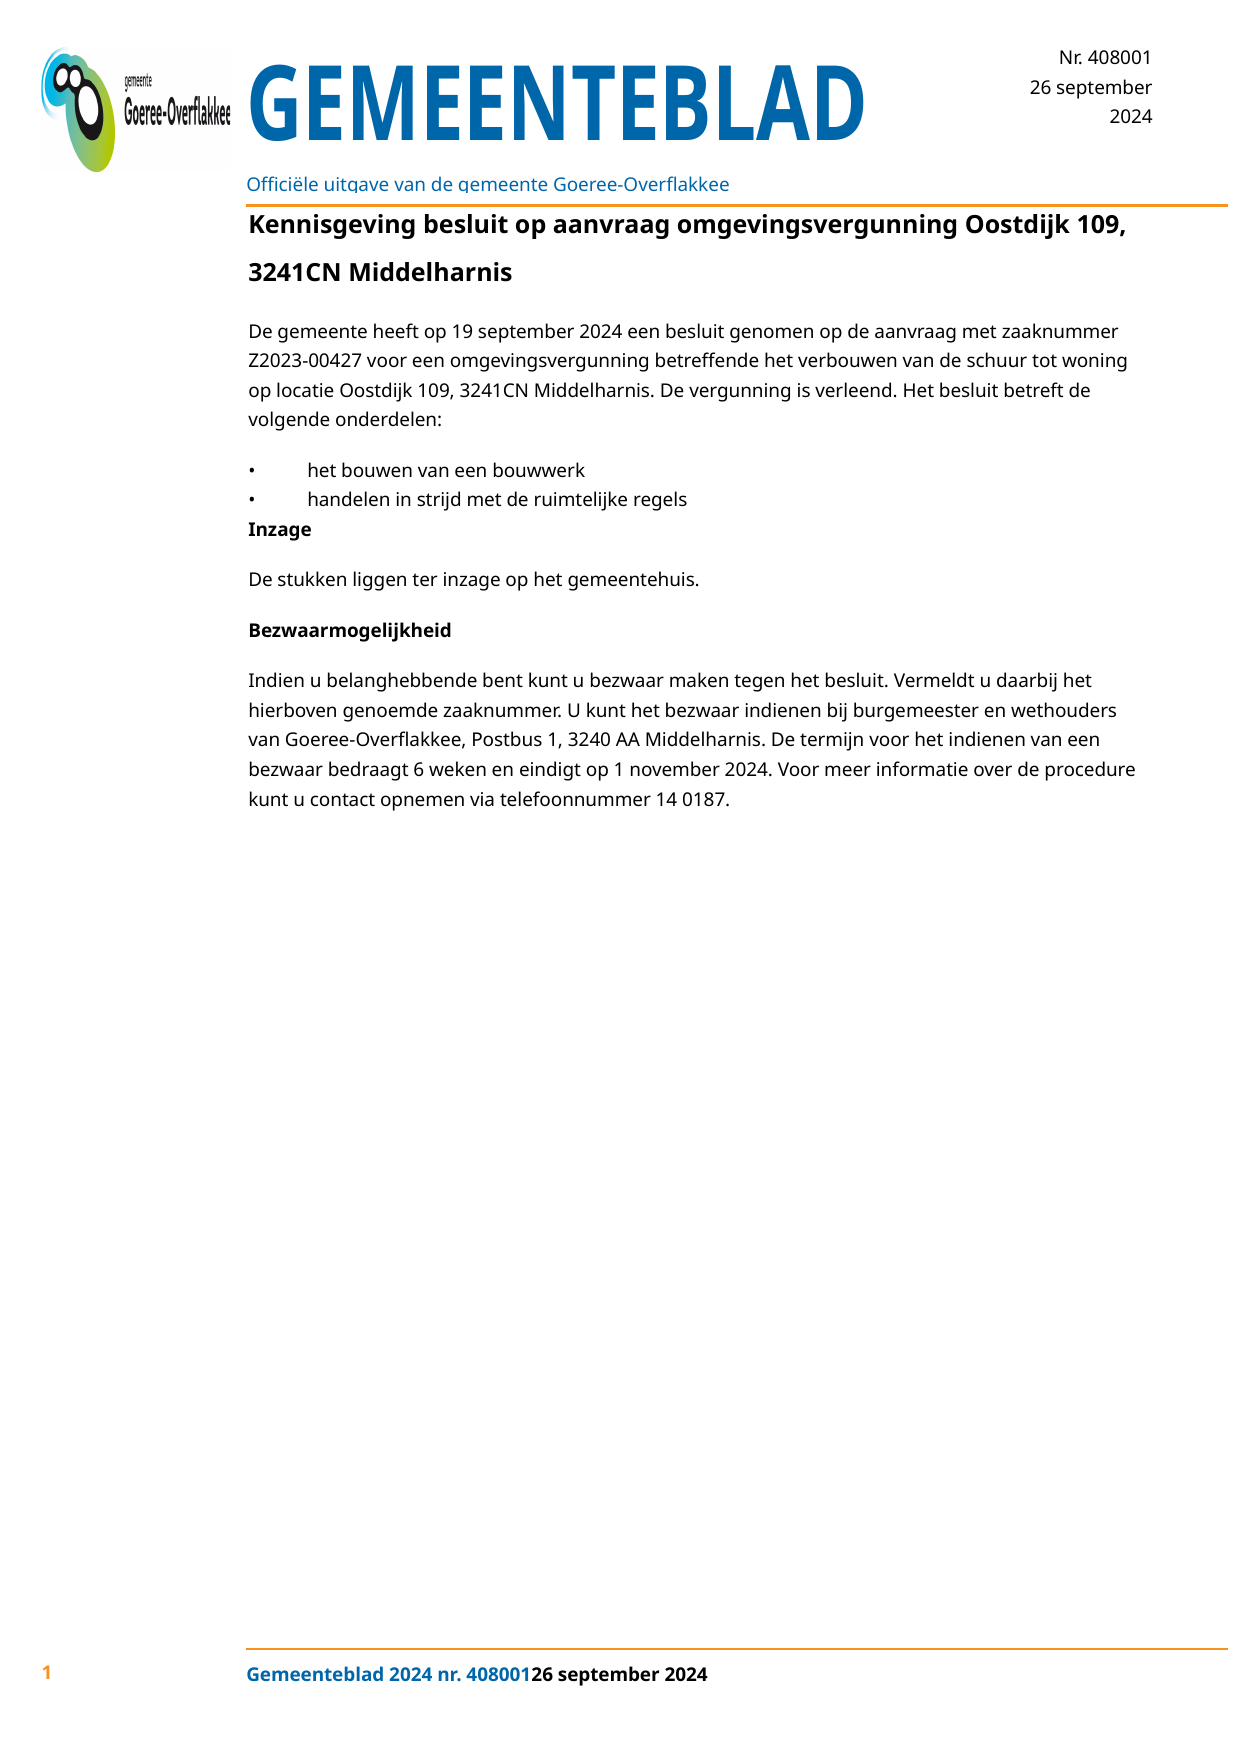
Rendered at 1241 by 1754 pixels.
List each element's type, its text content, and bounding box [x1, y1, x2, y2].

list handelen in strijd met de ruimtelijke regels [248, 487, 1152, 512]
text Kennisgeving besluit op aanvraag omgevingsvergunning Oostdijk 109, 3241CN Middelharnis [248, 207, 1152, 288]
text De stukken liggen ter inzage op het gemeentehuis. [248, 567, 1152, 592]
list het bouwen van een bouwwerk [248, 457, 1152, 483]
text De gemeente heeft op 19 september 2024 een besluit genomen op de aanvraag met zaaknummer Z2023-00427 voor een omgevingsvergunning betreffende het verbouwen van de schuur tot woning op locatie Oostdijk 109, 3241CN Middelharnis. De vergunning is verleend. Het besluit betreft de volgende onderdelen: [248, 318, 1152, 432]
picture [41, 47, 231, 172]
text Bezwaarmogelijkheid [248, 617, 1152, 643]
text Indien u belanghebbende bent kunt u bezwaar maken tegen het besluit. Vermeldt u daarbij het hierboven genoemde zaaknummer. U kunt het bezwaar indienen bij burgemeester en wethouders van Goeree-Overflakkee, Postbus 1, 3240 AA Middelharnis. De termijn voor het indienen van een bezwaar bedraagt 6 weken en eindigt op 1 november 2024. Voor meer informatie over de procedure kunt u contact opnemen via telefoonnummer 14 0187. [248, 667, 1152, 812]
text Inzage [248, 516, 1152, 542]
